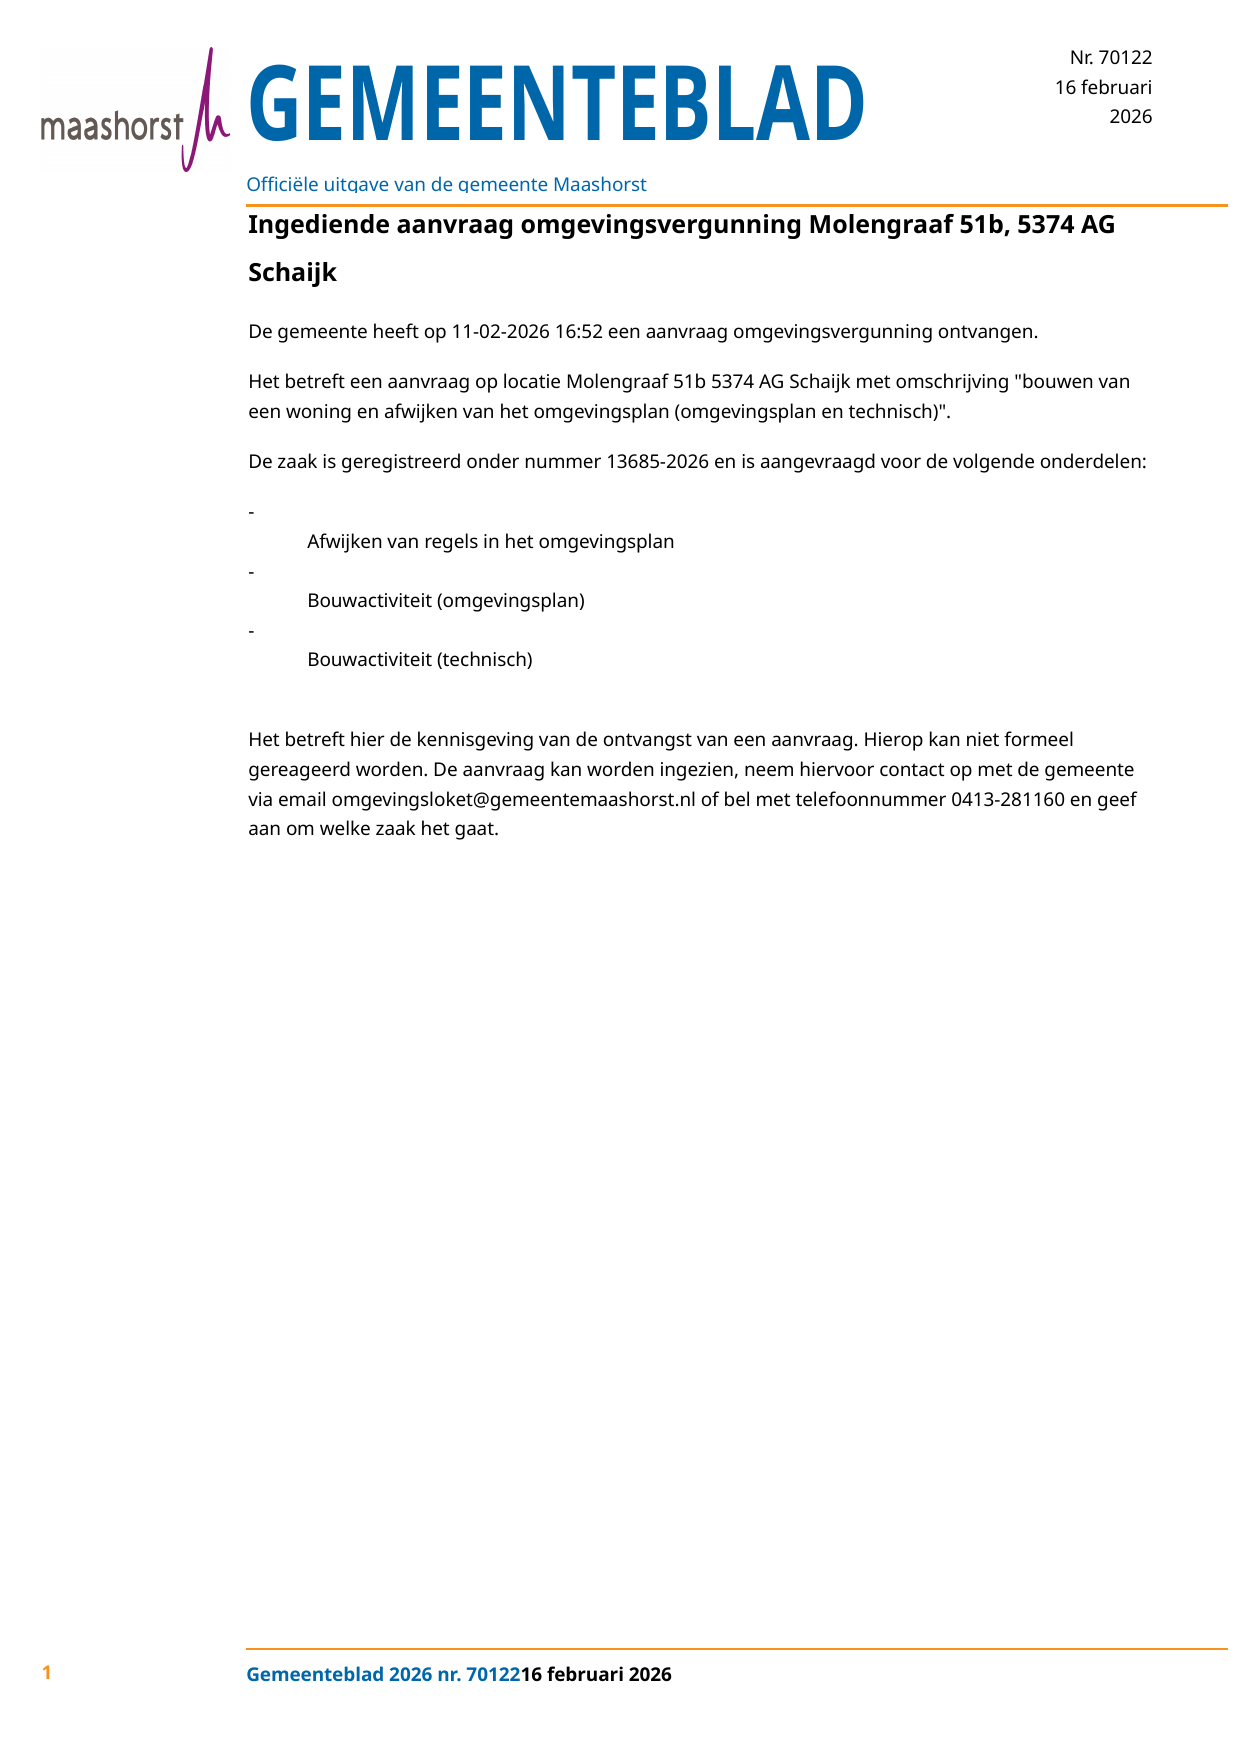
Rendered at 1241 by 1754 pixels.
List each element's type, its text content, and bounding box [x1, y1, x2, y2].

list Bouwactiviteit (technisch) [248, 647, 1152, 672]
text De gemeente heeft op 11-02-2026 16:52 een aanvraag omgevingsvergunning ontvangen. [248, 318, 1152, 344]
text Ingediende aanvraag omgevingsvergunning Molengraaf 51b, 5374 AG Schaijk [248, 207, 1152, 288]
text Het betreft hier de kennisgeving van de ontvangst van een aanvraag. Hierop kan niet formeel gereageerd worden. De aanvraag kan worden ingezien, neem hiervoor contact op met de gemeente via email omgevingsloket@gemeentemaashorst.nl of bel met telefoonnummer 0413-281160 en geef aan om welke zaak het gaat. [248, 727, 1152, 841]
text Het betreft een aanvraag op locatie Molengraaf 51b 5374 AG Schaijk met omschrijving "bouwen van een woning en afwijken van het omgevingsplan (omgevingsplan en technisch)". [248, 368, 1152, 424]
list Afwijken van regels in het omgevingsplan [248, 528, 1152, 554]
list Bouwactiviteit (omgevingsplan) [248, 587, 1152, 613]
picture [41, 47, 231, 172]
text De zaak is geregistreerd onder nummer 13685-2026 en is aangevraagd voor de volgende onderdelen: [248, 448, 1152, 474]
